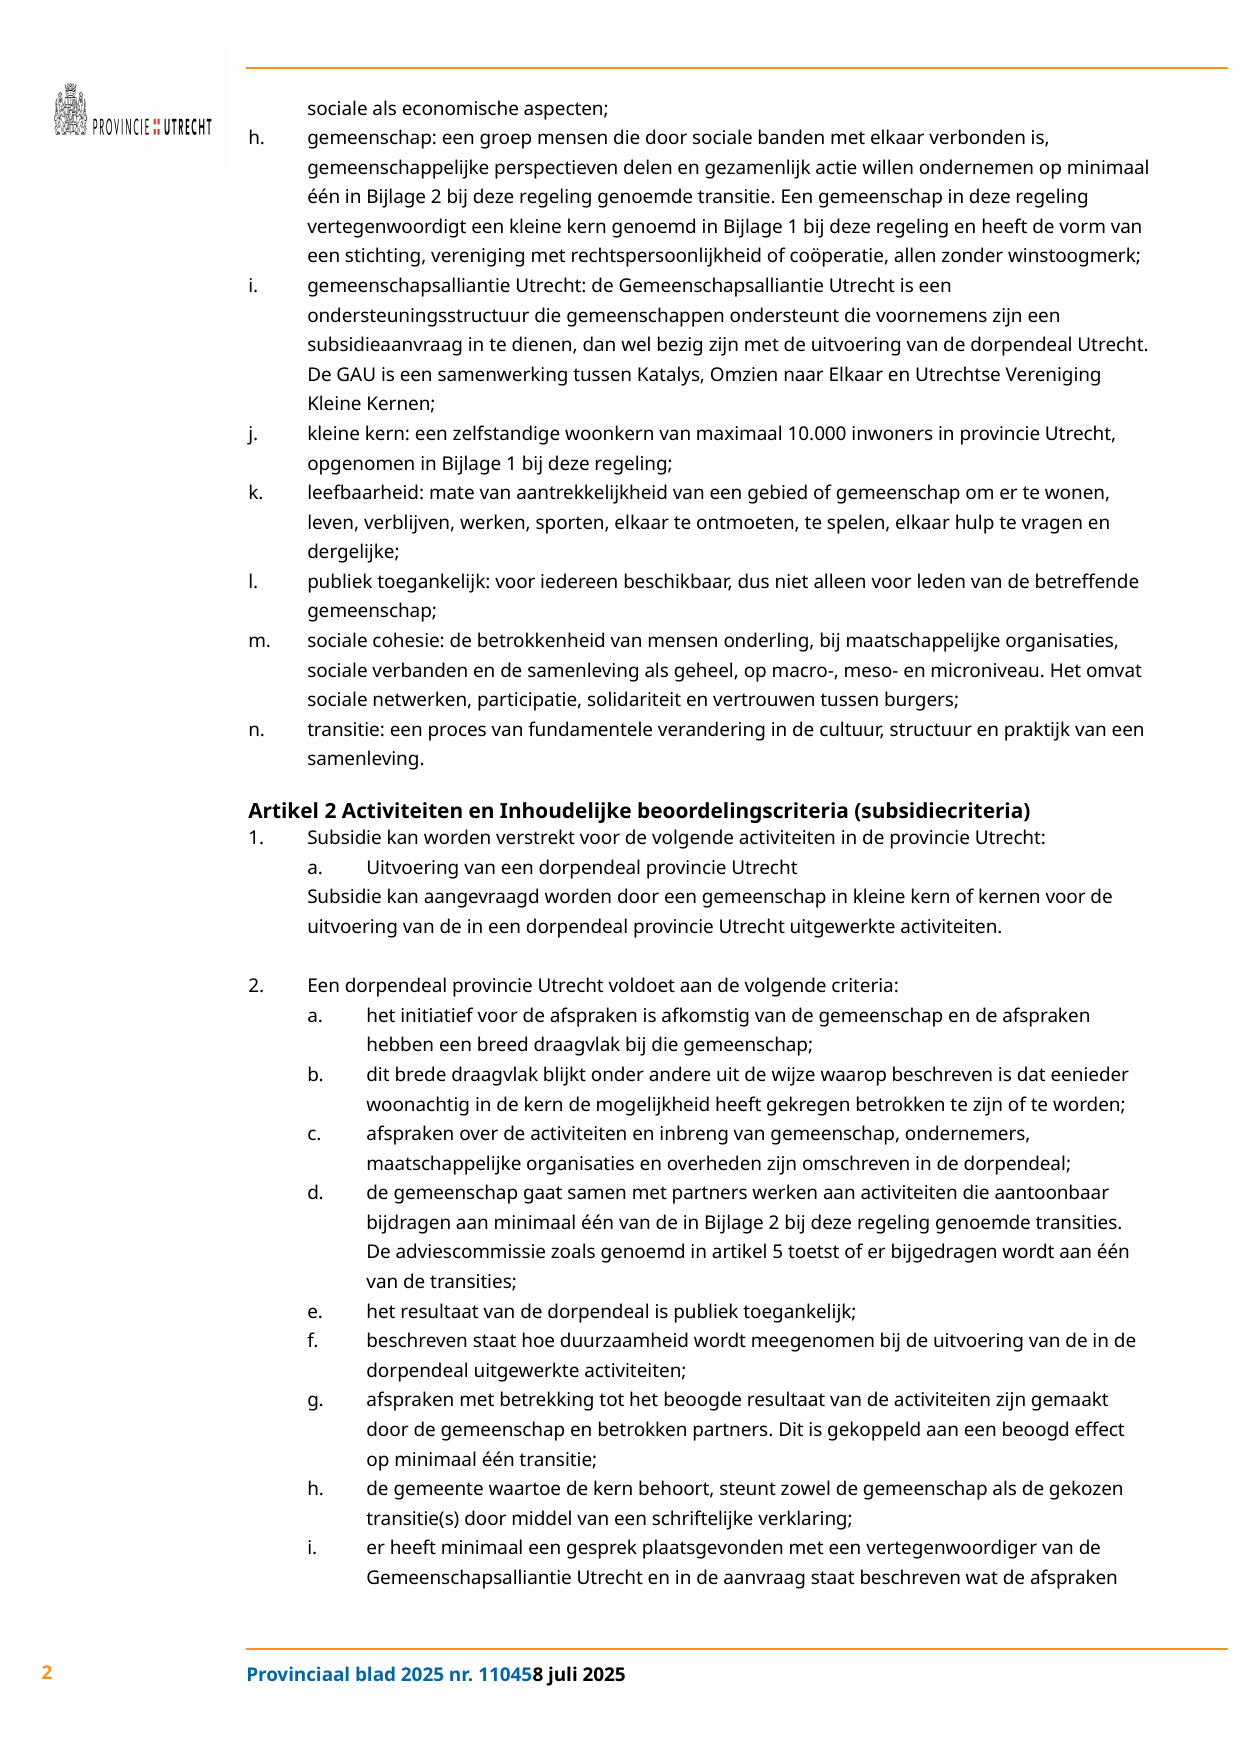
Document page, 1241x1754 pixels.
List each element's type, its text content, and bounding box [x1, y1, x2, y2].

list het initiatief voor de afspraken is afkomstig van de gemeenschap en de afspraken hebben een breed draagvlak bij die gemeenschap; [307, 1002, 1152, 1057]
text Artikel 2 Activiteiten en Inhoudelijke beoordelingscriteria (subsidiecriteria) [248, 796, 1152, 824]
list sociale cohesie: de betrokkenheid van mensen onderling, bij maatschappelijke organisaties, sociale verbanden en de samenleving als geheel, op macro-, meso- en microniveau. Het omvat sociale netwerken, participatie, solidariteit en vertrouwen tussen burgers; [248, 627, 1152, 712]
list gemeenschapsalliantie Utrecht: de Gemeenschapsalliantie Utrecht is een ondersteuningsstructuur die gemeenschappen ondersteunt die voornemens zijn een subsidieaanvraag in te dienen, dan wel bezig zijn met de uitvoering van de dorpendeal Utrecht. De GAU is een samenwerking tussen Katalys, Omzien naar Elkaar en Utrechtse Vereniging Kleine Kernen; [248, 272, 1152, 416]
list Uitvoering van een dorpendeal provincie Utrecht [307, 854, 1152, 880]
list beschreven staat hoe duurzaamheid wordt meegenomen bij de uitvoering van de in de dorpendeal uitgewerkte activiteiten; [307, 1327, 1152, 1383]
list sociale als economische aspecten; [248, 95, 1152, 121]
list Een dorpendeal provincie Utrecht voldoet aan de volgende criteria: [248, 972, 1152, 998]
list Subsidie kan aangevraagd worden door een gemeenschap in kleine kern of kernen voor de uitvoering van de in een dorpendeal provincie Utrecht uitgewerkte activiteiten. [248, 884, 1152, 939]
list de gemeente waartoe de kern behoort, steunt zowel de gemeenschap als de gekozen transitie(s) door middel van een schriftelijke verklaring; [307, 1475, 1152, 1531]
list dit brede draagvlak blijkt onder andere uit de wijze waarop beschreven is dat eenieder woonachtig in de kern de mogelijkheid heeft gekregen betrokken te zijn of te worden; [307, 1061, 1152, 1116]
list de gemeenschap gaat samen met partners werken aan activiteiten die aantoonbaar bijdragen aan minimaal één van de in Bijlage 2 bij deze regeling genoemde transities. De adviescommissie zoals genoemd in artikel 5 toetst of er bijgedragen wordt aan één van de transities; [307, 1179, 1152, 1294]
list Subsidie kan worden verstrekt voor de volgende activiteiten in de provincie Utrecht: [248, 824, 1152, 850]
list er heeft minimaal een gesprek plaatsgevonden met een vertegenwoordiger van de Gemeenschapsalliantie Utrecht en in de aanvraag staat beschreven wat de afspraken [307, 1534, 1152, 1590]
list het resultaat van de dorpendeal is publiek toegankelijk; [307, 1298, 1152, 1323]
list kleine kern: een zelfstandige woonkern van maximaal 10.000 inwoners in provincie Utrecht, opgenomen in Bijlage 1 bij deze regeling; [248, 420, 1152, 476]
list publiek toegankelijk: voor iedereen beschikbaar, dus niet alleen voor leden van de betreffende gemeenschap; [248, 568, 1152, 623]
picture [41, 47, 231, 172]
list afspraken over de activiteiten en inbreng van gemeenschap, ondernemers, maatschappelijke organisaties en overheden zijn omschreven in de dorpendeal; [307, 1120, 1152, 1176]
list gemeenschap: een groep mensen die door sociale banden met elkaar verbonden is, gemeenschappelijke perspectieven delen en gezamenlijk actie willen ondernemen op minimaal één in Bijlage 2 bij deze regeling genoemde transitie. Een gemeenschap in deze regeling vertegenwoordigt een kleine kern genoemd in Bijlage 1 bij deze regeling en heeft de vorm van een stichting, vereniging met rechtspersoonlijkheid of coöperatie, allen zonder winstoogmerk; [248, 124, 1152, 268]
list afspraken met betrekking tot het beoogde resultaat van de activiteiten zijn gemaakt door de gemeenschap en betrokken partners. Dit is gekoppeld aan een beoogd effect op minimaal één transitie; [307, 1387, 1152, 1471]
list leefbaarheid: mate van aantrekkelijkheid van een gebied of gemeenschap om er te wonen, leven, verblijven, werken, sporten, elkaar te ontmoeten, te spelen, elkaar hulp te vragen en dergelijke; [248, 479, 1152, 564]
list transitie: een proces van fundamentele verandering in de cultuur, structuur en praktijk van een samenleving. [248, 716, 1152, 771]
